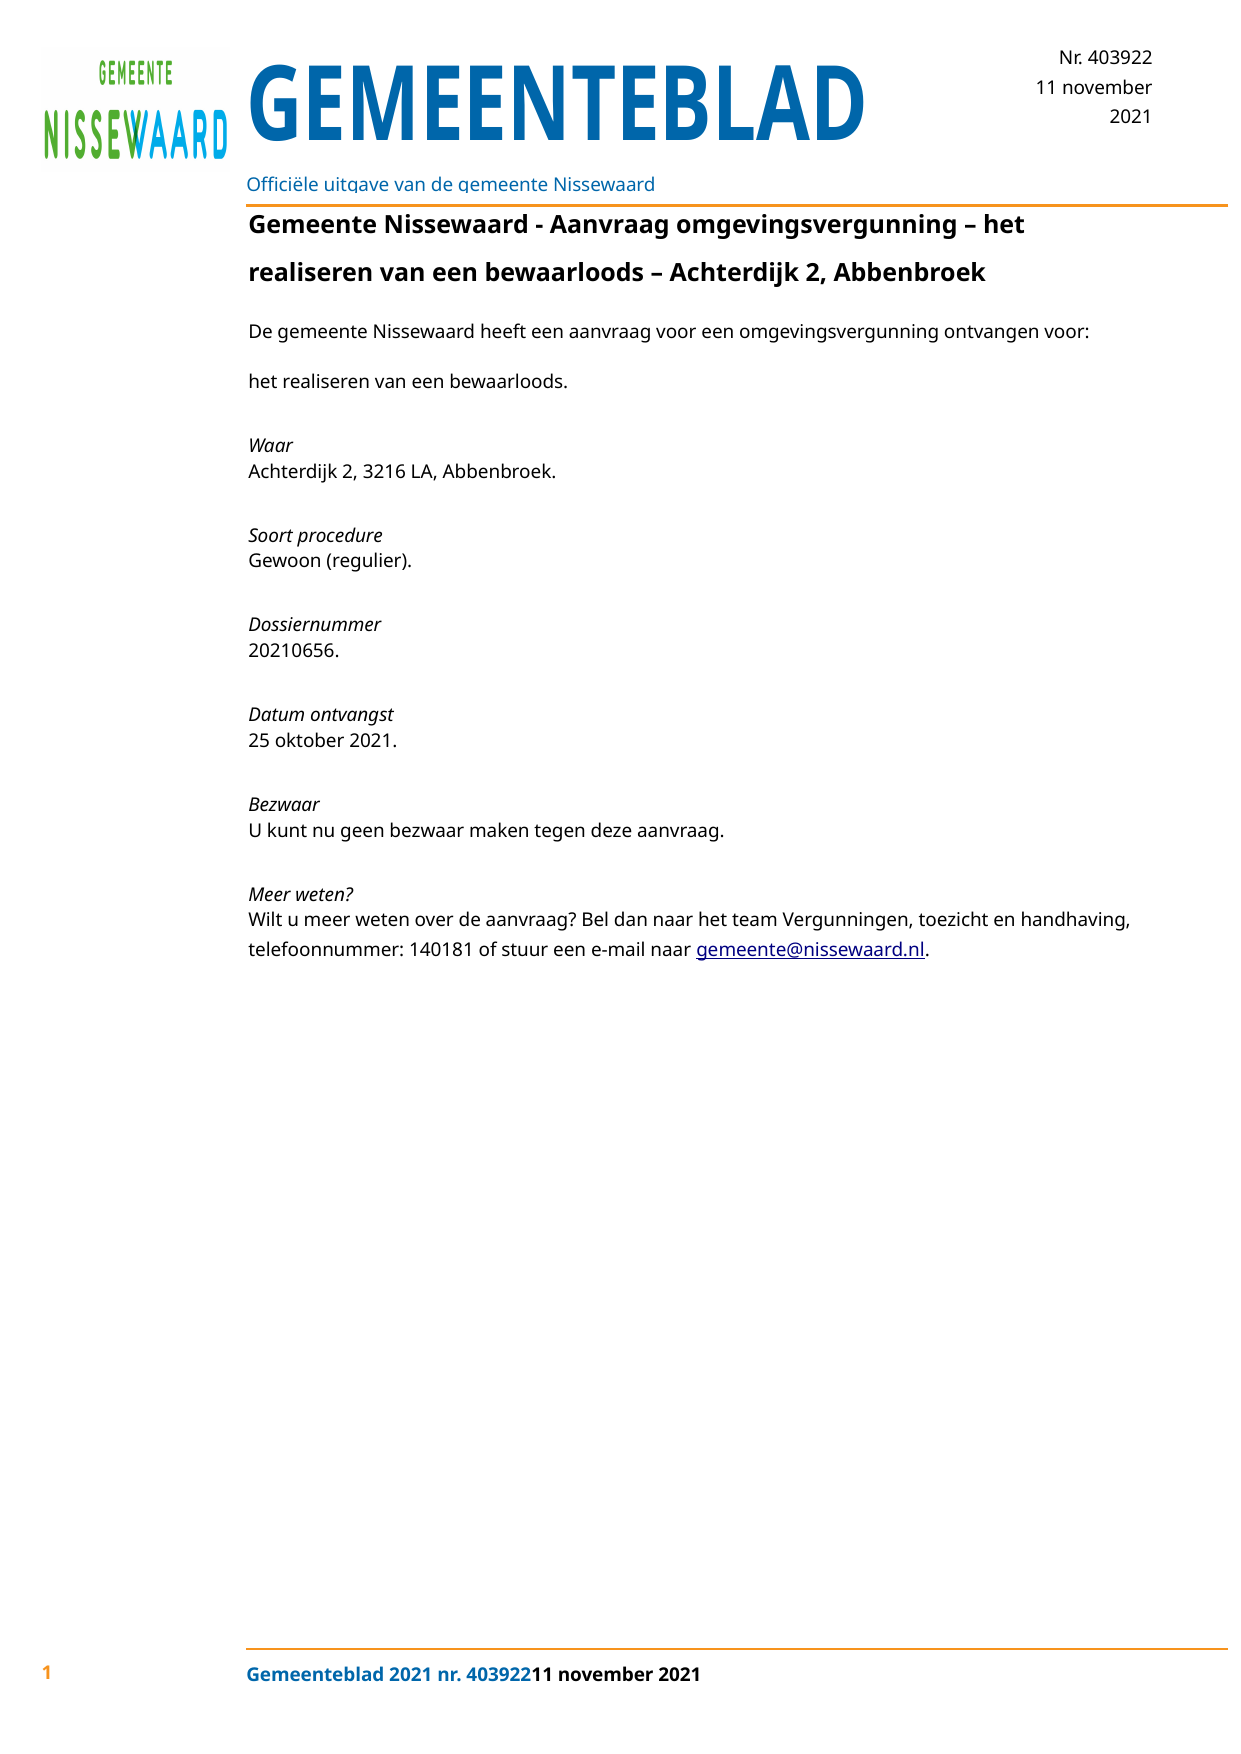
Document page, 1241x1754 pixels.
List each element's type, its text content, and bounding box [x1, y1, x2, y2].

text het realiseren van een bewaarloods. [248, 368, 1152, 394]
text U kunt nu geen bezwaar maken tegen deze aanvraag. [248, 817, 1152, 842]
text Dossiernummer [248, 612, 1152, 637]
text Meer weten? [248, 881, 1152, 906]
text Gewoon (regulier). [248, 548, 1152, 573]
text Soort procedure [248, 522, 1152, 548]
text 25 oktober 2021. [248, 727, 1152, 753]
text 20210656. [248, 637, 1152, 663]
text Bezwaar [248, 791, 1152, 817]
text Waar [248, 432, 1152, 458]
text Gemeente Nissewaard - Aanvraag omgevingsvergunning – het realiseren van een bewaarloods – Achterdijk 2, Abbenbroek [248, 207, 1152, 288]
text Achterdijk 2, 3216 LA, Abbenbroek. [248, 458, 1152, 484]
text Wilt u meer weten over de aanvraag? Bel dan naar het team Vergunningen, toezicht en handhaving, telefoonnummer: 140181 of stuur een e-mail naar gemeente@nissewaard.nl. [248, 906, 1152, 962]
text De gemeente Nissewaard heeft een aanvraag voor een omgevingsvergunning ontvangen voor: [248, 318, 1152, 344]
picture [41, 47, 231, 172]
text Datum ontvangst [248, 701, 1152, 727]
